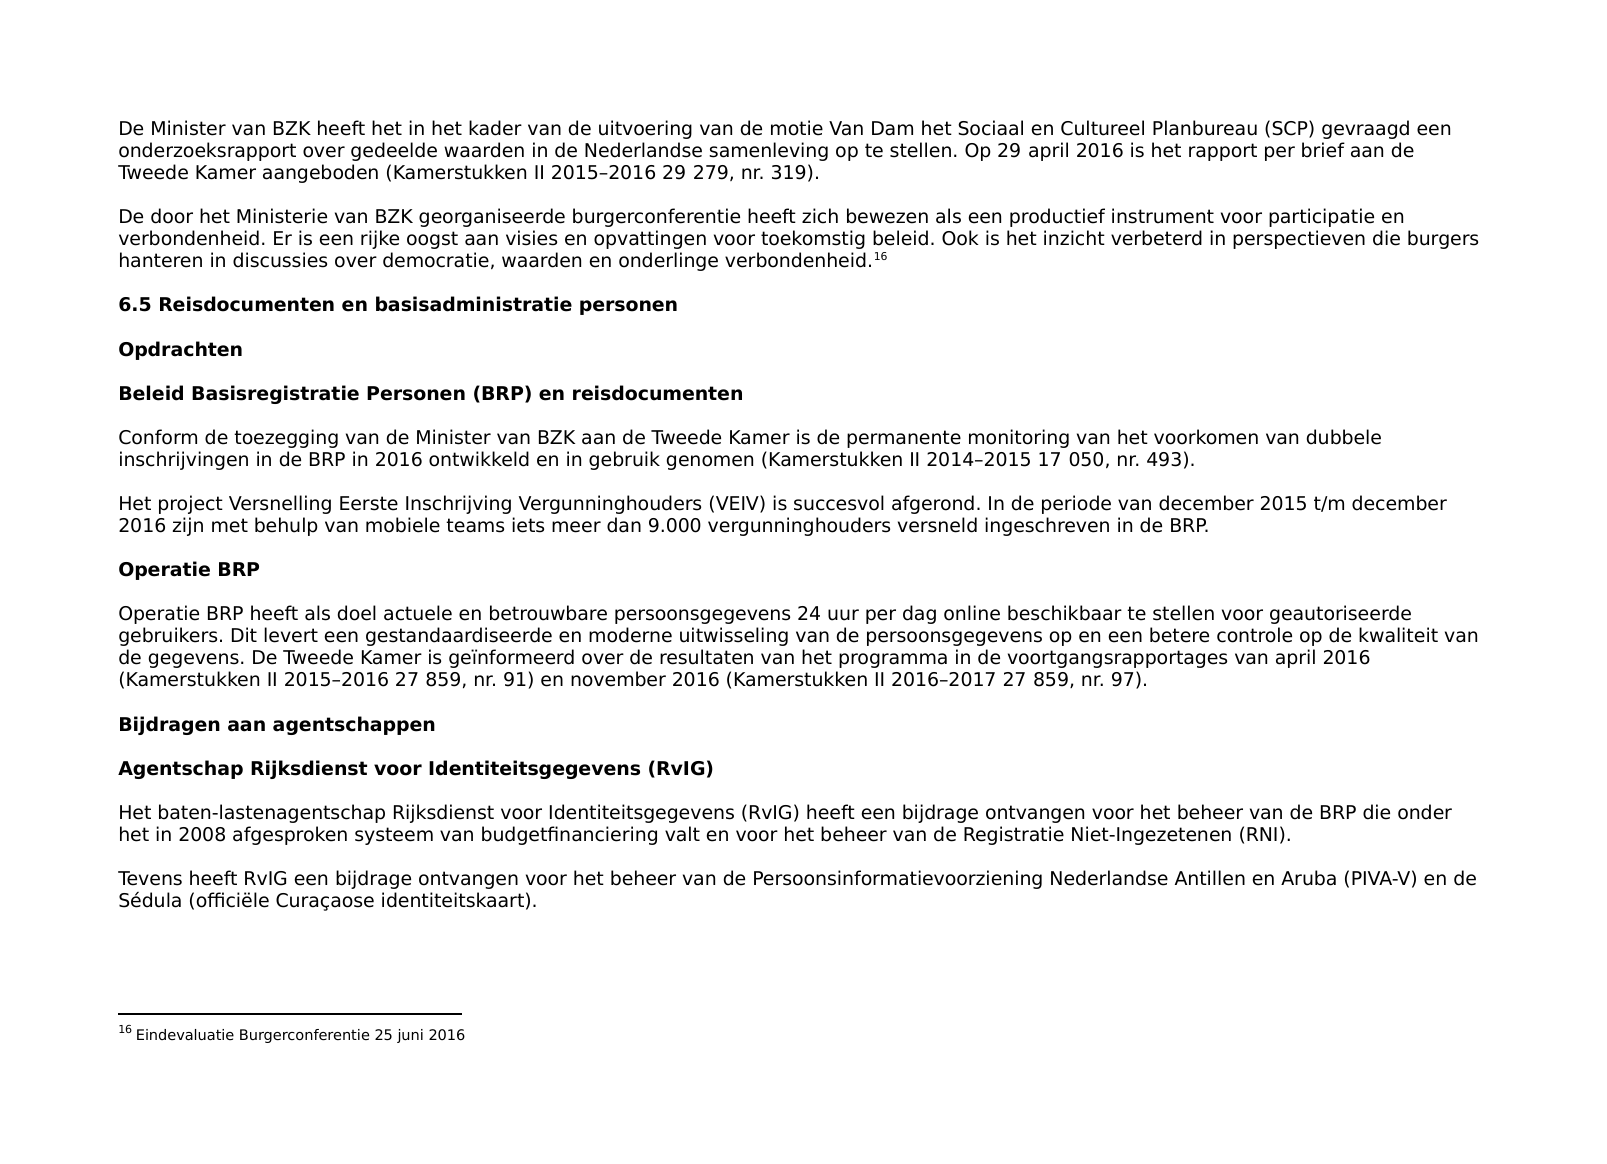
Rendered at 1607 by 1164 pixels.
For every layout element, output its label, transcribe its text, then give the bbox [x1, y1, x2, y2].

text Het project Versnelling Eerste Inschrijving Vergunninghouders (VEIV) is succesvol afgerond. In de periode van december 2015 t/m december 2016 zijn met behulp van mobiele teams iets meer dan 9.000 vergunninghouders versneld ingeschreven in de BRP. [118, 493, 1488, 537]
subtitle Bijdragen aan agentschappen [118, 713, 1488, 735]
subtitle 6.5 Reisdocumenten en basisadministratie personen [118, 294, 1488, 316]
subtitle Opdrachten [118, 338, 1488, 361]
subtitle Operatie BRP [118, 559, 1488, 581]
text De Minister van BZK heeft het in het kader van de uitvoering van de motie Van Dam het Sociaal en Cultureel Planbureau (SCP) gevraagd een onderzoeksrapport over gedeelde waarden in de Nederlandse samenleving op te stellen. Op 29 april 2016 is het rapport per brief aan de Tweede Kamer aangeboden (Kamerstukken II 2015–2016 29 279, nr. 319). [118, 118, 1488, 184]
text Eindevaluatie Burgerconferentie 25 juni 2016 [118, 1023, 1488, 1045]
subtitle Beleid Basisregistratie Personen (BRP) en reisdocumenten [118, 383, 1488, 405]
text Conform de toezegging van de Minister van BZK aan de Tweede Kamer is de permanente monitoring van het voorkomen van dubbele inschrijvingen in de BRP in 2016 ontwikkeld en in gebruik genomen (Kamerstukken II 2014–2015 17 050, nr. 493). [118, 427, 1488, 471]
text Het baten-lastenagentschap Rijksdienst voor Identiteitsgegevens (RvIG) heeft een bijdrage ontvangen voor het beheer van de BRP die onder het in 2008 afgesproken systeem van budgetfinanciering valt en voor het beheer van de Registratie Niet-Ingezetenen (RNI). [118, 802, 1488, 846]
text De door het Ministerie van BZK georganiseerde burgerconferentie heeft zich bewezen als een productief instrument voor participatie en verbondenheid. Er is een rijke oogst aan visies en opvattingen voor toekomstig beleid. Ook is het inzicht verbeterd in perspectieven die burgers hanteren in discussies over democratie, waarden en onderlinge verbondenheid. [118, 206, 1488, 272]
text Tevens heeft RvIG een bijdrage ontvangen voor het beheer van de Persoonsinformatievoorziening Nederlandse Antillen en Aruba (PIVA-V) en de Sédula (officiële Curaçaose identiteitskaart). [118, 868, 1488, 912]
text Operatie BRP heeft als doel actuele en betrouwbare persoonsgegevens 24 uur per dag online beschikbaar te stellen voor geautoriseerde gebruikers. Dit levert een gestandaardiseerde en moderne uitwisseling van de persoonsgegevens op en een betere controle op de kwaliteit van de gegevens. De Tweede Kamer is geïnformeerd over de resultaten van het programma in de voortgangsrapportages van april 2016 (Kamerstukken II 2015–2016 27 859, nr. 91) en november 2016 (Kamerstukken II 2016–2017 27 859, nr. 97). [118, 603, 1488, 691]
subtitle Agentschap Rijksdienst voor Identiteitsgegevens (RvIG) [118, 758, 1488, 779]
